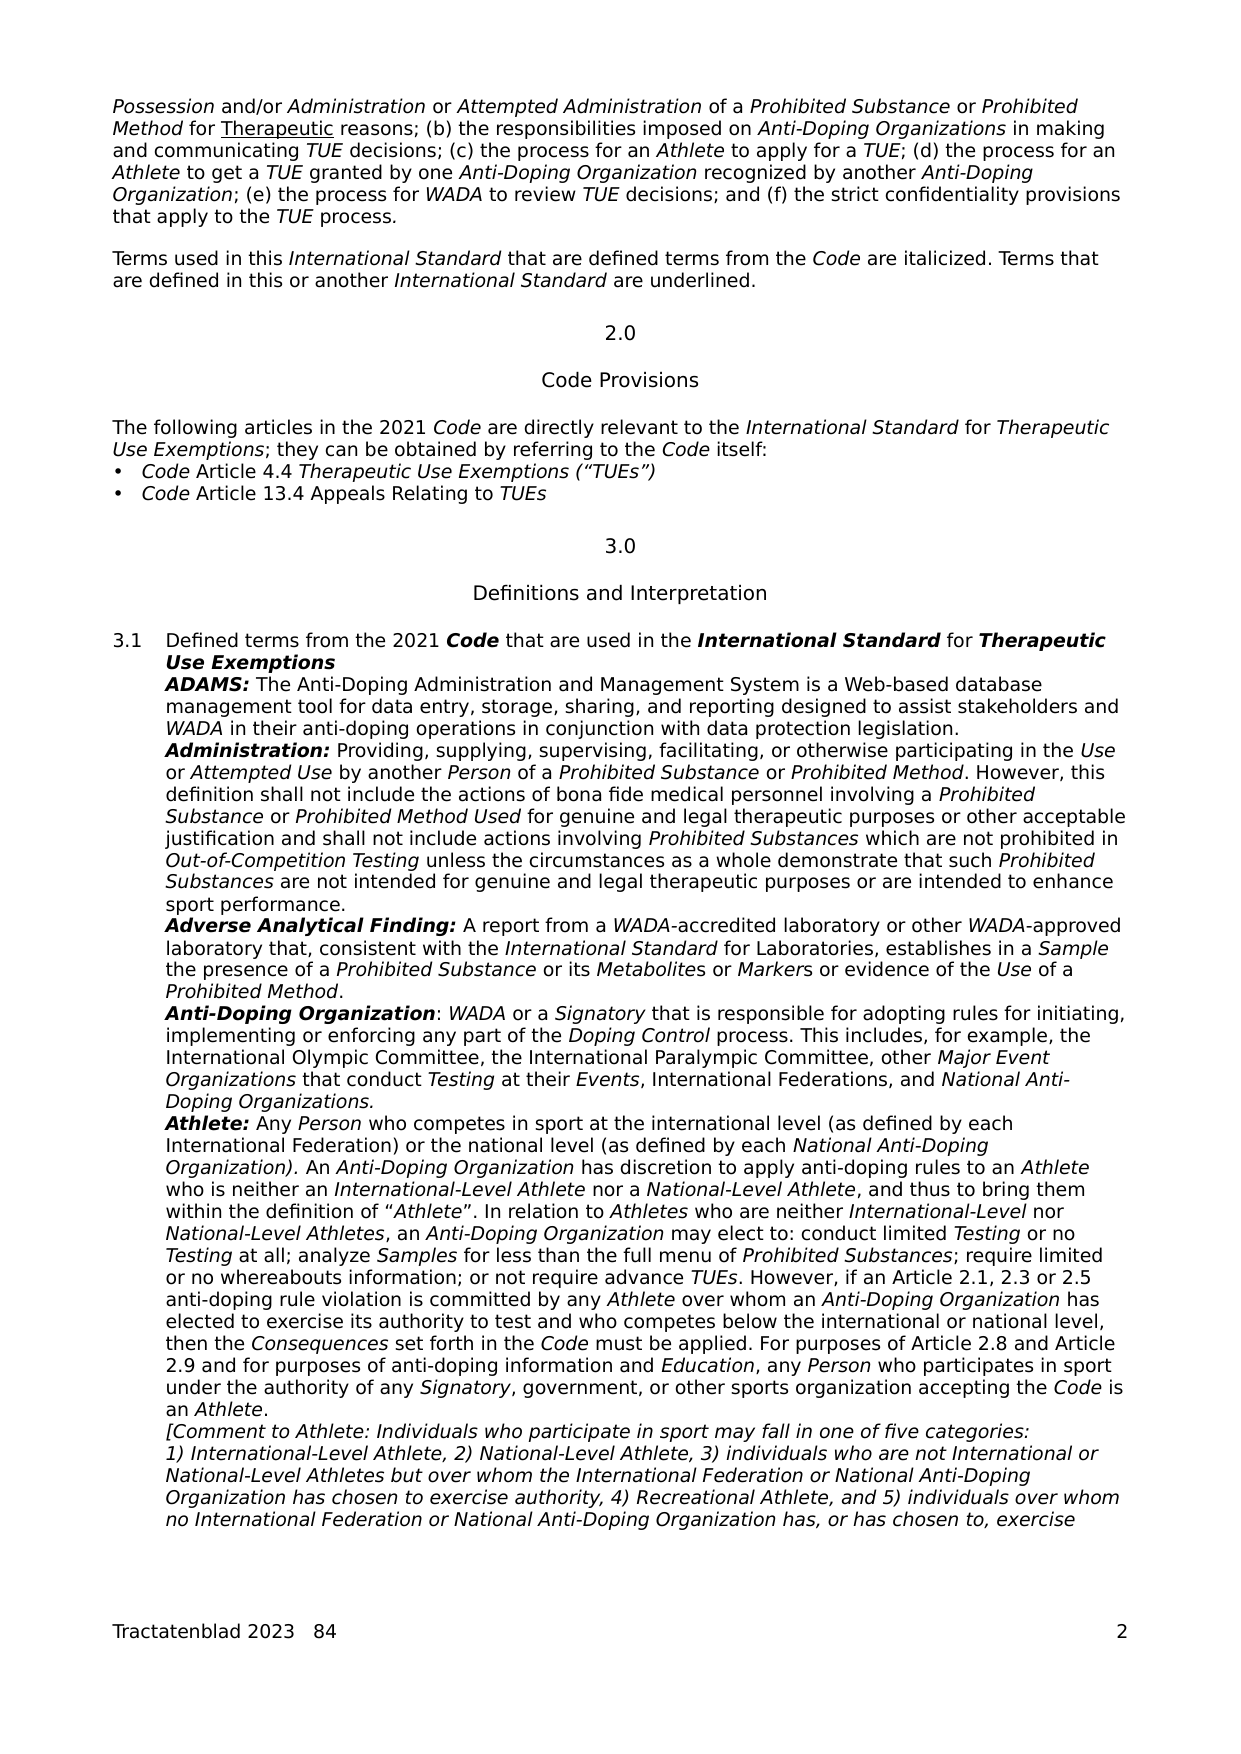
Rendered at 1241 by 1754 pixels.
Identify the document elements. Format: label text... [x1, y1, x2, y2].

text Terms used in this International Standard that are defined terms from the Code are italicized. Terms that are defined in this or another International Standard are underlined. [112, 248, 1128, 292]
text Adverse Analytical Finding: A report from a WADA-accredited laboratory or other WADA-approved laboratory that, consistent with the International Standard for Laboratories, establishes in a Sample the presence of a Prohibited Substance or its Metabolites or Markers or evidence of the Use of a Prohibited Method. [165, 915, 1128, 1003]
subtitle 3.0 Definitions and Interpretation [112, 535, 1128, 605]
text Administration: Providing, supplying, supervising, facilitating, or otherwise participating in the Use or Attempted Use by another Person of a Prohibited Substance or Prohibited Method. However, this definition shall not include the actions of bona fide medical personnel involving a Prohibited Substance or Prohibited Method Used for genuine and legal therapeutic purposes or other acceptable justification and shall not include actions involving Prohibited Substances which are not prohibited in Out-of-Competition Testing unless the circumstances as a whole demonstrate that such Prohibited Substances are not intended for genuine and legal therapeutic purposes or are intended to enhance sport performance. [165, 739, 1128, 915]
subtitle 2.0 Code Provisions [112, 322, 1128, 392]
text • Code Article 4.4 Therapeutic Use Exemptions (“TUEs”) [112, 461, 1128, 483]
text Athlete: Any Person who competes in sport at the international level (as defined by each International Federation) or the national level (as defined by each National Anti-Doping Organization). An Anti-Doping Organization has discretion to apply anti-doping rules to an Athlete who is neither an International-Level Athlete nor a National-Level Athlete, and thus to bring them within the definition of “Athlete”. In relation to Athletes who are neither International-Level nor National-Level Athletes, an Anti-Doping Organization may elect to: conduct limited Testing or no Testing at all; analyze Samples for less than the full menu of Prohibited Substances; require limited or no whereabouts information; or not require advance TUEs. However, if an Article 2.1, 2.3 or 2.5 anti-doping rule violation is committed by any Athlete over whom an Anti-Doping Organization has elected to exercise its authority to test and who competes below the international or national level, then the Consequences set forth in the Code must be applied. For purposes of Article 2.8 and Article 2.9 and for purposes of anti-doping information and Education, any Person who participates in sport under the authority of any Signatory, government, or other sports organization accepting the Code is an Athlete. [165, 1113, 1128, 1421]
text Anti-Doping Organization: WADA or a Signatory that is responsible for adopting rules for initiating, implementing or enforcing any part of the Doping Control process. This includes, for example, the International Olympic Committee, the International Paralympic Committee, other Major Event Organizations that conduct Testing at their Events, International Federations, and National Anti-Doping Organizations. [165, 1003, 1128, 1113]
text Possession and/or Administration or Attempted Administration of a Prohibited Substance or Prohibited Method for Therapeutic reasons; (b) the responsibilities imposed on Anti-Doping Organizations in making and communicating TUE decisions; (c) the process for an Athlete to apply for a TUE; (d) the process for an Athlete to get a TUE granted by one Anti-Doping Organization recognized by another Anti-Doping Organization; (e) the process for WADA to review TUE decisions; and (f) the strict confidentiality provisions that apply to the TUE process. [112, 96, 1128, 228]
text ADAMS: The Anti-Doping Administration and Management System is a Web-based database management tool for data entry, storage, sharing, and reporting designed to assist stakeholders and WADA in their anti-doping operations in conjunction with data protection legislation. [165, 674, 1128, 739]
text [Comment to Athlete: Individuals who participate in sport may fall in one of five categories: [165, 1421, 1128, 1443]
text The following articles in the 2021 Code are directly relevant to the International Standard for Therapeutic Use Exemptions; they can be obtained by referring to the Code itself: [112, 417, 1128, 461]
text 3.1 Defined terms from the 2021 Code that are used in the International Standard for Therapeutic Use Exemptions [112, 630, 1128, 674]
text 1) International-Level Athlete, 2) National-Level Athlete, 3) individuals who are not International or National-Level Athletes but over whom the International Federation or National Anti-Doping Organization has chosen to exercise authority, 4) Recreational Athlete, and 5) individuals over whom no International Federation or National Anti-Doping Organization has, or has chosen to, exercise [165, 1443, 1128, 1531]
text • Code Article 13.4 Appeals Relating to TUEs [112, 483, 1128, 505]
